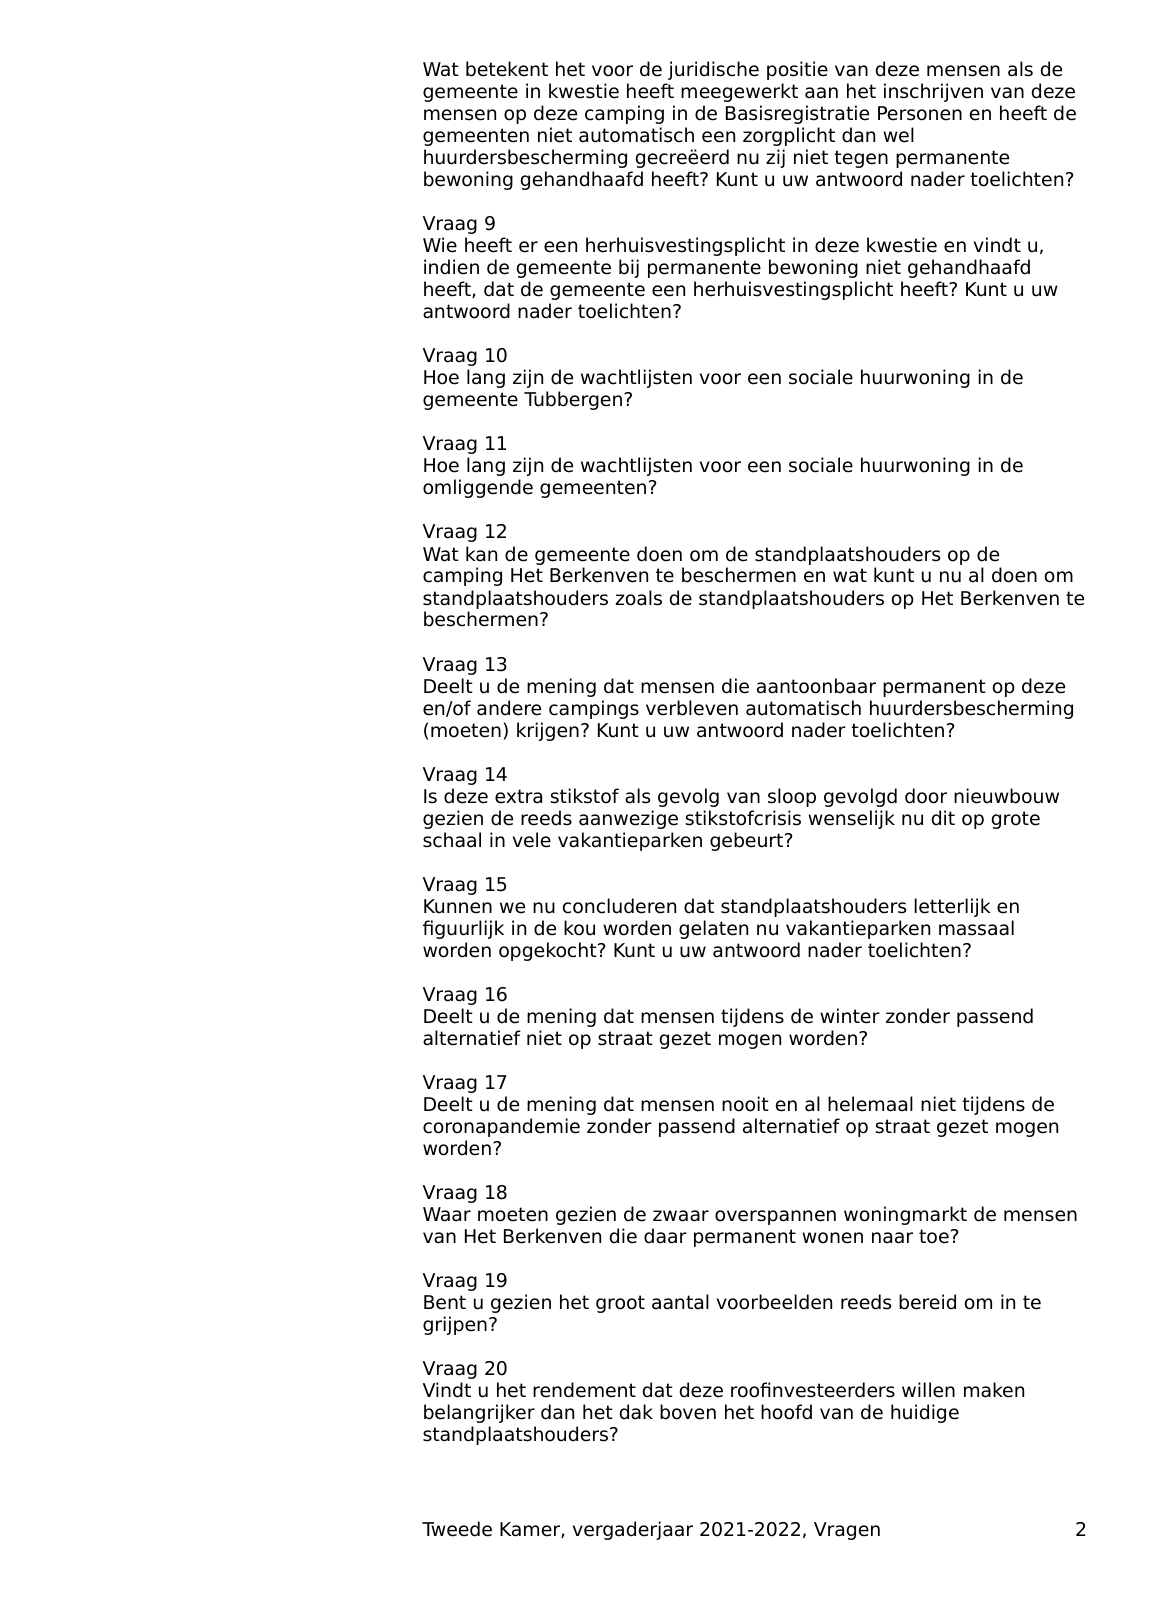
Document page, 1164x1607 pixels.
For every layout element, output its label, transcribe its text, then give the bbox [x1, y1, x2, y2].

text Vraag 11 [422, 433, 1087, 455]
text Vraag 16 [422, 984, 1087, 1006]
text Vraag 20 [422, 1358, 1087, 1380]
text Kunnen we nu concluderen dat standplaatshouders letterlijk en figuurlijk in de kou worden gelaten nu vakantieparken massaal worden opgekocht? Kunt u uw antwoord nader toelichten? [422, 896, 1087, 962]
text Deelt u de mening dat mensen tijdens de winter zonder passend alternatief niet op straat gezet mogen worden? [422, 1006, 1087, 1050]
text Waar moeten gezien de zwaar overspannen woningmarkt de mensen van Het Berkenven die daar permanent wonen naar toe? [422, 1204, 1087, 1248]
text Vraag 9 [422, 213, 1087, 235]
text Vindt u het rendement dat deze roofinvesteerders willen maken belangrijker dan het dak boven het hoofd van de huidige standplaatshouders? [422, 1380, 1087, 1446]
text Vraag 12 [422, 521, 1087, 543]
text Bent u gezien het groot aantal voorbeelden reeds bereid om in te grijpen? [422, 1292, 1087, 1336]
text Vraag 15 [422, 874, 1087, 896]
text Vraag 13 [422, 653, 1087, 676]
text Vraag 14 [422, 764, 1087, 786]
text Is deze extra stikstof als gevolg van sloop gevolgd door nieuwbouw gezien de reeds aanwezige stikstofcrisis wenselijk nu dit op grote schaal in vele vakantieparken gebeurt? [422, 786, 1087, 852]
text Vraag 17 [422, 1072, 1087, 1094]
text Wat betekent het voor de juridische positie van deze mensen als de gemeente in kwestie heeft meegewerkt aan het inschrijven van deze mensen op deze camping in de Basisregistratie Personen en heeft de gemeenten niet automatisch een zorgplicht dan wel huurdersbescherming gecreëerd nu zij niet tegen permanente bewoning gehandhaafd heeft? Kunt u uw antwoord nader toelichten? [422, 59, 1087, 191]
text Deelt u de mening dat mensen nooit en al helemaal niet tijdens de coronapandemie zonder passend alternatief op straat gezet mogen worden? [422, 1094, 1087, 1160]
text Wie heeft er een herhuisvestingsplicht in deze kwestie en vindt u, indien de gemeente bij permanente bewoning niet gehandhaafd heeft, dat de gemeente een herhuisvestingsplicht heeft? Kunt u uw antwoord nader toelichten? [422, 235, 1087, 323]
text Wat kan de gemeente doen om de standplaatshouders op de camping Het Berkenven te beschermen en wat kunt u nu al doen om standplaatshouders zoals de standplaatshouders op Het Berkenven te beschermen? [422, 543, 1087, 631]
text Deelt u de mening dat mensen die aantoonbaar permanent op deze en/of andere campings verbleven automatisch huurdersbescherming (moeten) krijgen? Kunt u uw antwoord nader toelichten? [422, 676, 1087, 741]
text Vraag 19 [422, 1270, 1087, 1292]
text Hoe lang zijn de wachtlijsten voor een sociale huurwoning in de omliggende gemeenten? [422, 455, 1087, 499]
text Hoe lang zijn de wachtlijsten voor een sociale huurwoning in de gemeente Tubbergen? [422, 367, 1087, 411]
text Vraag 18 [422, 1182, 1087, 1204]
text Vraag 10 [422, 345, 1087, 367]
